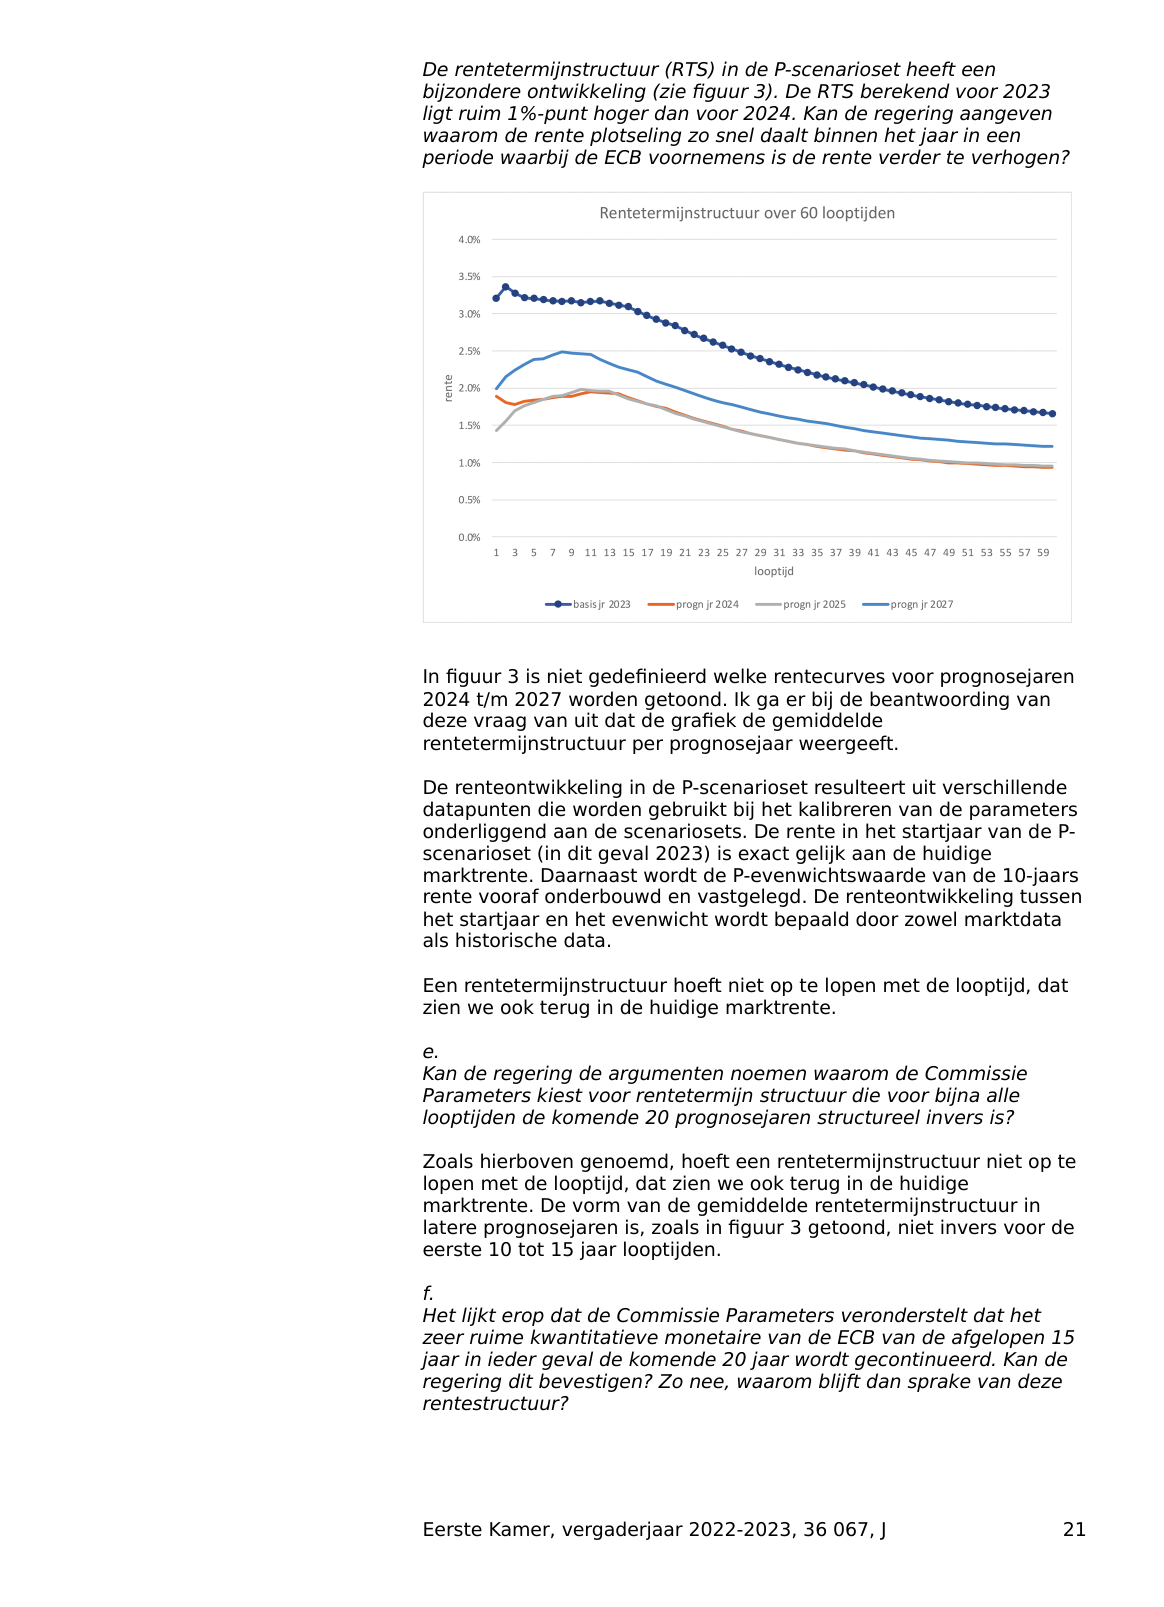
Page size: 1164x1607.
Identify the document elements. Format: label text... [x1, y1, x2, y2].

text De renteontwikkeling in de P-scenarioset resulteert uit verschillende datapunten die worden gebruikt bij het kalibreren van de parameters onderliggend aan de scenariosets. De rente in het startjaar van de P-scenarioset (in dit geval 2023) is exact gelijk aan de huidige marktrente. Daarnaast wordt de P-evenwichtswaarde van de 10-jaars rente vooraf onderbouwd en vastgelegd. De renteontwikkeling tussen het startjaar en het evenwicht wordt bepaald door zowel marktdata als historische data. [422, 777, 1087, 952]
text Het lijkt erop dat de Commissie Parameters veronderstelt dat het zeer ruime kwantitatieve monetaire van de ECB van de afgelopen 15 jaar in ieder geval de komende 20 jaar wordt gecontinueerd. Kan de regering dit bevestigen? Zo nee, waarom blijft dan sprake van deze rentestructuur? [422, 1305, 1087, 1415]
picture [422, 191, 1072, 623]
text Zoals hierboven genoemd, hoeft een rentetermijnstructuur niet op te lopen met de looptijd, dat zien we ook terug in de huidige marktrente. De vorm van de gemiddelde rentetermijnstructuur in latere prognosejaren is, zoals in figuur 3 getoond, niet invers voor de eerste 10 tot 15 jaar looptijden. [422, 1151, 1087, 1261]
text In figuur 3 is niet gedefinieerd welke rentecurves voor prognosejaren 2024 t/m 2027 worden getoond. Ik ga er bij de beantwoording van deze vraag van uit dat de grafiek de gemiddelde rentetermijnstructuur per prognosejaar weergeeft. [422, 666, 1087, 754]
text f. [422, 1283, 1087, 1305]
text e. [422, 1041, 1087, 1063]
text De rentetermijnstructuur (RTS) in de P-scenarioset heeft een bijzondere ontwikkeling (zie figuur 3). De RTS berekend voor 2023 ligt ruim 1%-punt hoger dan voor 2024. Kan de regering aangeven waarom de rente plotseling zo snel daalt binnen het jaar in een periode waarbij de ECB voornemens is de rente verder te verhogen? [422, 59, 1087, 169]
text Een rentetermijnstructuur hoeft niet op te lopen met de looptijd, dat zien we ook terug in de huidige marktrente. [422, 974, 1087, 1018]
text Kan de regering de argumenten noemen waarom de Commissie Parameters kiest voor rentetermijn structuur die voor bijna alle looptijden de komende 20 prognosejaren structureel invers is? [422, 1063, 1087, 1129]
